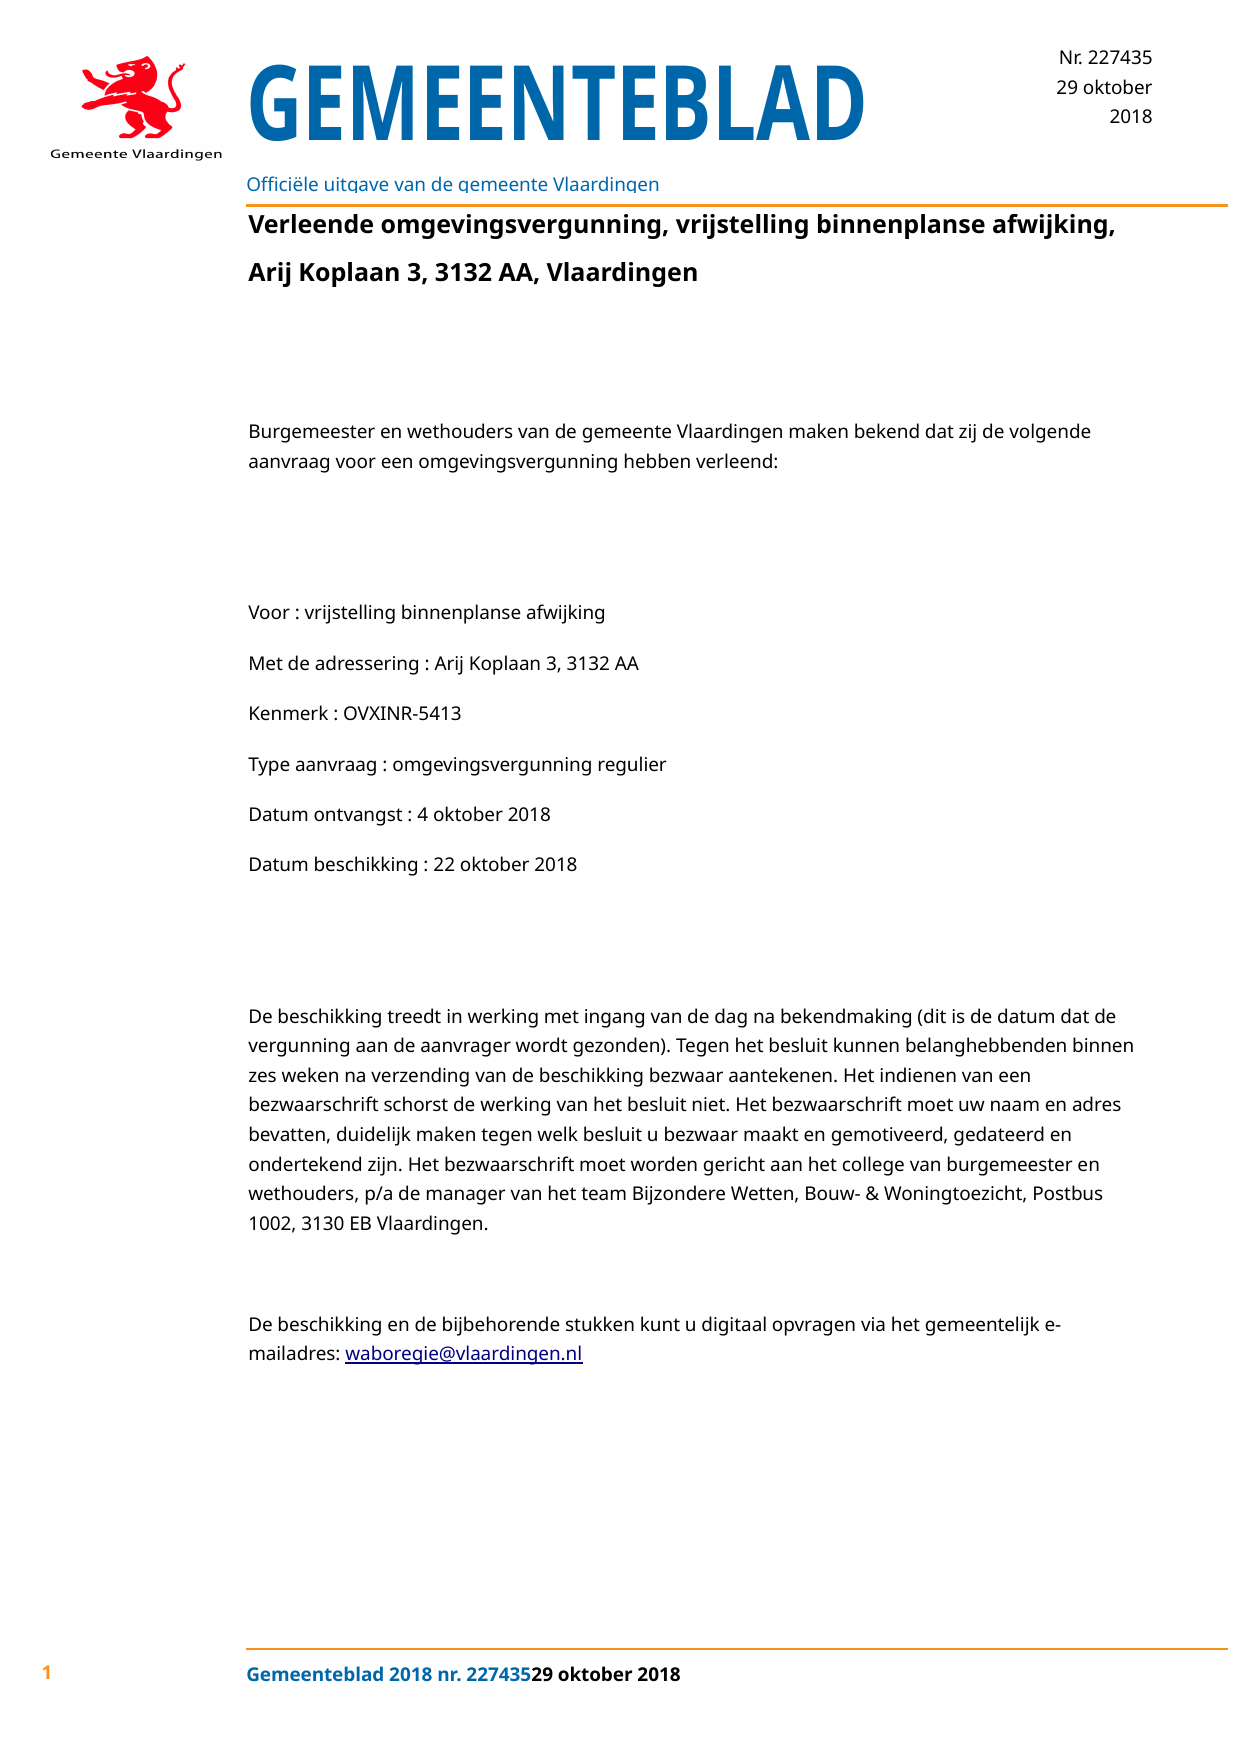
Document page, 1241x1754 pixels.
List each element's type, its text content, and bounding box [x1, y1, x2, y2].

text Datum ontvangst : 4 oktober 2018 [248, 801, 1152, 827]
text Voor : vrijstelling binnenplanse afwijking [248, 599, 1152, 625]
text De beschikking treedt in werking met ingang van de dag na bekendmaking (dit is de datum dat de vergunning aan de aanvrager wordt gezonden). Tegen het besluit kunnen belanghebbenden binnen zes weken na verzending van de beschikking bezwaar aantekenen. Het indienen van een bezwaarschrift schorst de werking van het besluit niet. Het bezwaarschrift moet uw naam en adres bevatten, duidelijk maken tegen welk besluit u bezwaar maakt en gemotiveerd, gedateerd en ondertekend zijn. Het bezwaarschrift moet worden gericht aan het college van burgemeester en wethouders, p/a de manager van het team Bijzondere Wetten, Bouw- & Woningtoezicht, Postbus 1002, 3130 EB Vlaardingen. [248, 1003, 1152, 1236]
text Met de adressering : Arij Koplaan 3, 3132 AA [248, 650, 1152, 676]
text Burgemeester en wethouders van de gemeente Vlaardingen maken bekend dat zij de volgende aanvraag voor een omgevingsvergunning hebben verleend: [248, 419, 1152, 474]
text Kenmerk : OVXINR-5413 [248, 700, 1152, 726]
text Type aanvraag : omgevingsvergunning regulier [248, 751, 1152, 777]
text Datum beschikking : 22 oktober 2018 [248, 852, 1152, 877]
picture [41, 47, 231, 172]
text De beschikking en de bijbehorende stukken kunt u digitaal opvragen via het gemeentelijk e-mailadres: waboregie@vlaardingen.nl [248, 1311, 1152, 1366]
text Verleende omgevingsvergunning, vrijstelling binnenplanse afwijking, Arij Koplaan 3, 3132 AA, Vlaardingen [248, 207, 1152, 288]
